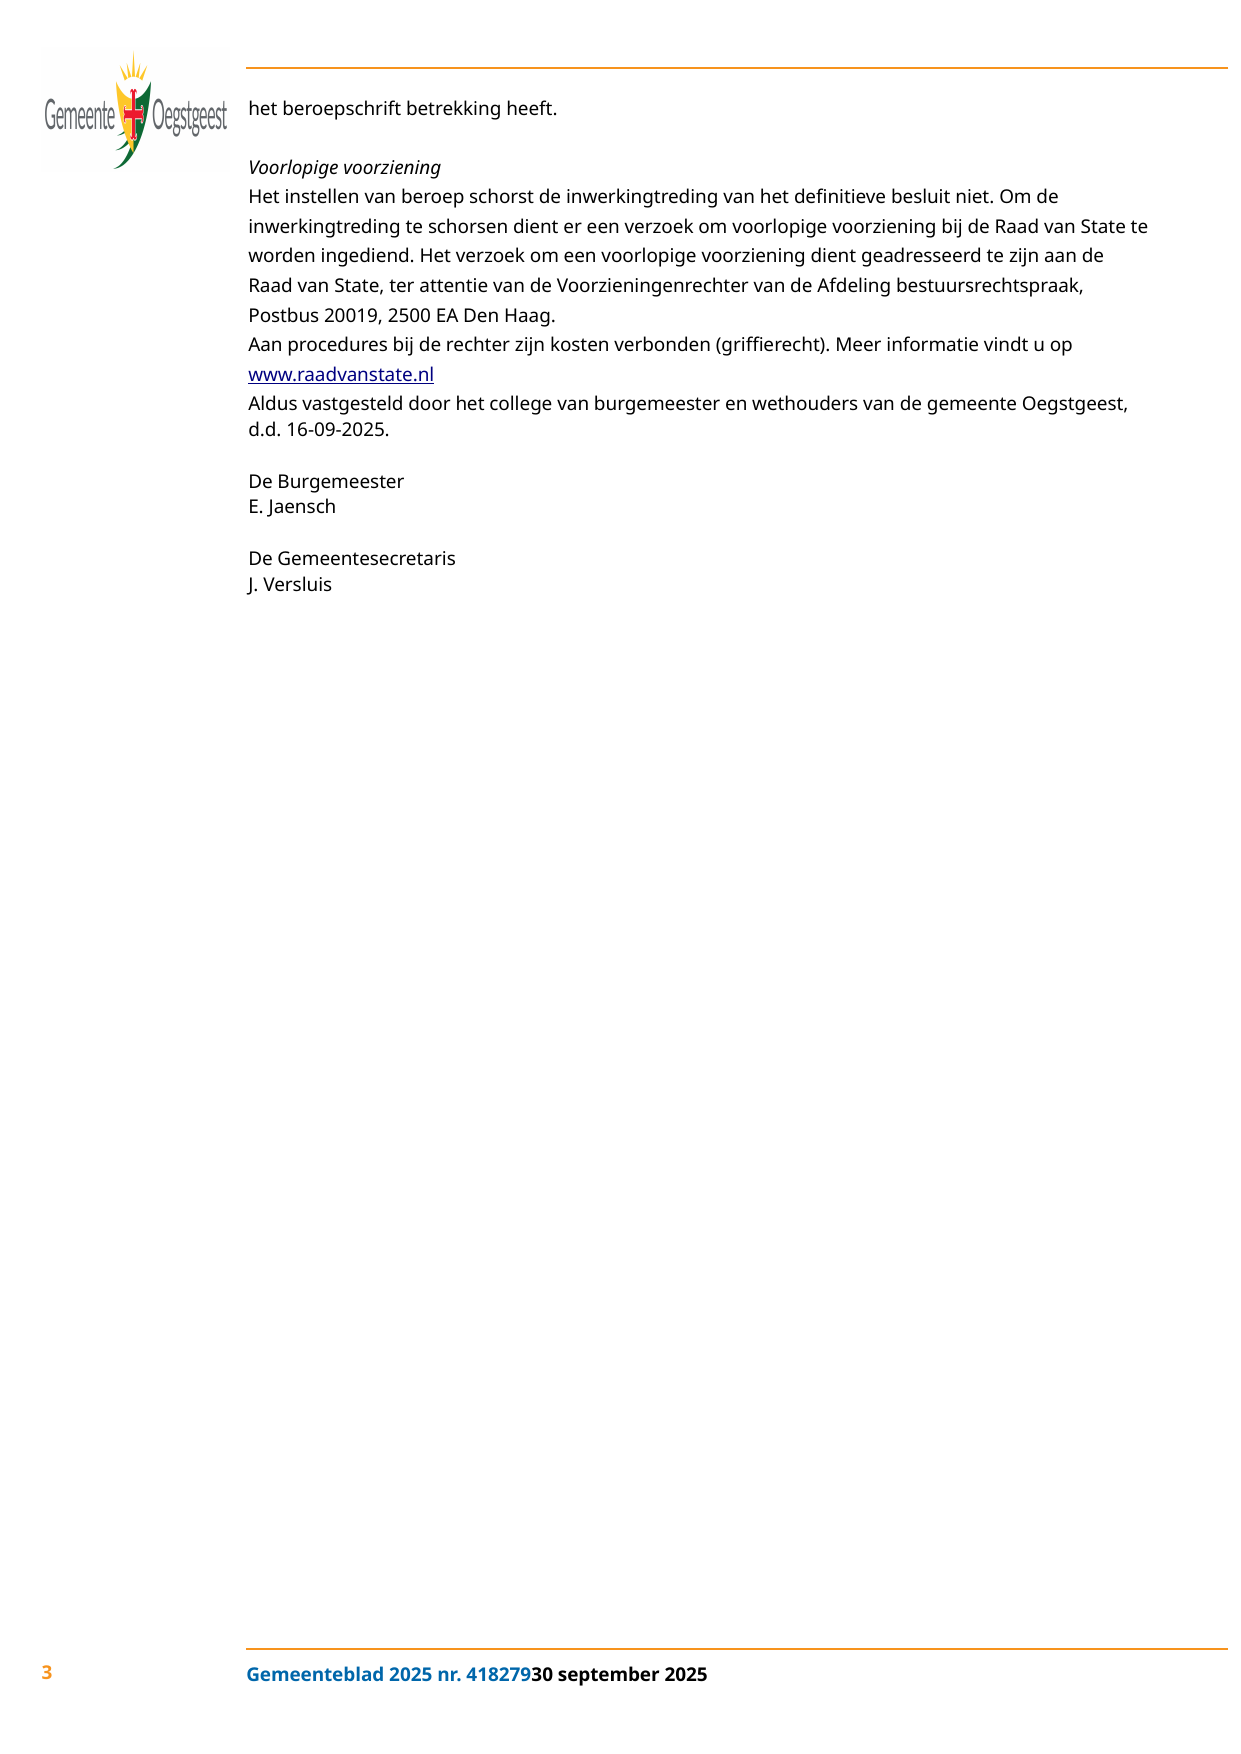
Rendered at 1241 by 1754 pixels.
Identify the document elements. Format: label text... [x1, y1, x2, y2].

text J. Versluis [248, 571, 1152, 596]
picture [41, 47, 231, 172]
text het beroepschrift betrekking heeft. [248, 95, 1152, 121]
text Voorlopige voorziening [248, 154, 1152, 180]
text E. Jaensch [248, 493, 1152, 519]
text De Burgemeester [248, 468, 1152, 493]
text Het instellen van beroep schorst de inwerkingtreding van het definitieve besluit niet. Om de inwerkingtreding te schorsen dient er een verzoek om voorlopige voorziening bij de Raad van State te worden ingediend. Het verzoek om een voorlopige voorziening dient geadresseerd te zijn aan de Raad van State, ter attentie van de Voorzieningenrechter van de Afdeling bestuursrechtspraak, Postbus 20019, 2500 EA Den Haag. [248, 183, 1152, 328]
text Aan procedures bij de rechter zijn kosten verbonden (griffierecht). Meer informatie vindt u op www.raadvanstate.nl [248, 331, 1152, 387]
text Aldus vastgesteld door het college van burgemeester en wethouders van de gemeente Oegstgeest, d.d. 16-09-2025. [248, 391, 1152, 442]
text De Gemeentesecretaris [248, 545, 1152, 571]
